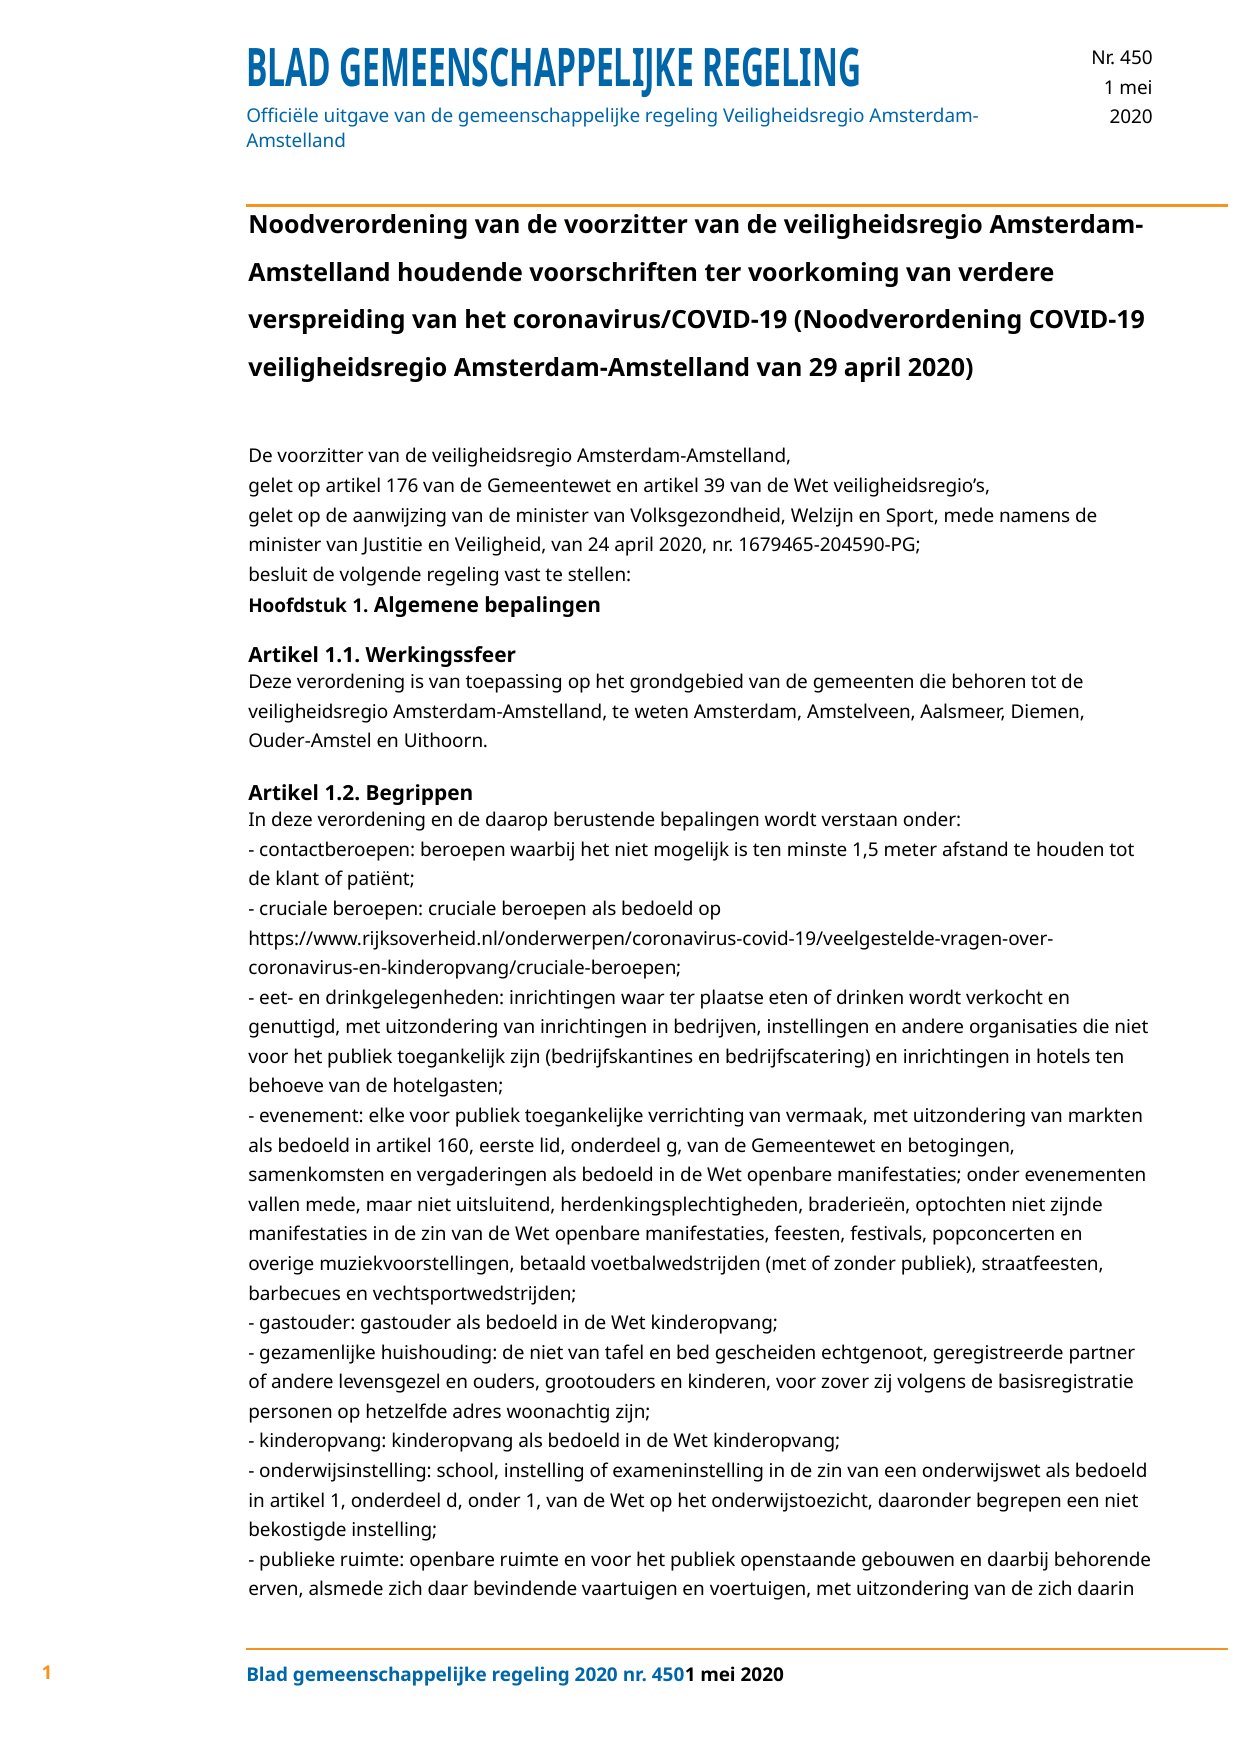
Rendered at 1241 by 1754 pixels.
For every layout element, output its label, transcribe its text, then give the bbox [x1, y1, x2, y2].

text Artikel 1.1. Werkingssfeer [248, 640, 1152, 668]
picture [41, 47, 231, 172]
text Noodverordening van de voorzitter van de veiligheidsregio Amsterdam-Amstelland houdende voorschriften ter voorkoming van verdere verspreiding van het coronavirus/COVID-19 (Noodverordening COVID-19 veiligheidsregio Amsterdam-Amstelland van 29 april 2020) [248, 207, 1152, 384]
text gelet op artikel 176 van de Gemeentewet en artikel 39 van de Wet veiligheidsregio’s, [248, 472, 1152, 498]
text - onderwijsinstelling: school, instelling of exameninstelling in de zin van een onderwijswet als bedoeld in artikel 1, onderdeel d, onder 1, van de Wet op het onderwijstoezicht, daaronder begrepen een niet bekostigde instelling; [248, 1457, 1152, 1542]
text - evenement: elke voor publiek toegankelijke verrichting van vermaak, met uitzondering van markten als bedoeld in artikel 160, eerste lid, onderdeel g, van de Gemeentewet en betogingen, samenkomsten en vergaderingen als bedoeld in de Wet openbare manifestaties; onder evenementen vallen mede, maar niet uitsluitend, herdenkingsplechtigheden, braderieën, optochten niet zijnde manifestaties in de zin van de Wet openbare manifestaties, feesten, festivals, popconcerten en overige muziekvoorstellingen, betaald voetbalwedstrijden (met of zonder publiek), straatfeesten, barbecues en vechtsportwedstrijden; [248, 1102, 1152, 1305]
text besluit de volgende regeling vast te stellen: [248, 561, 1152, 587]
text - kinderopvang: kinderopvang als bedoeld in de Wet kinderopvang; [248, 1428, 1152, 1453]
text Artikel 1.2. Begrippen [248, 778, 1152, 806]
text gelet op de aanwijzing van de minister van Volksgezondheid, Welzijn en Sport, mede namens de minister van Justitie en Veiligheid, van 24 april 2020, nr. 1679465-204590-PG; [248, 502, 1152, 557]
text - eet- en drinkgelegenheden: inrichtingen waar ter plaatse eten of drinken wordt verkocht en genuttigd, met uitzondering van inrichtingen in bedrijven, instellingen en andere organisaties die niet voor het publiek toegankelijk zijn (bedrijfskantines en bedrijfscatering) en inrichtingen in hotels ten behoeve van de hotelgasten; [248, 984, 1152, 1098]
text - publieke ruimte: openbare ruimte en voor het publiek openstaande gebouwen en daarbij behorende erven, alsmede zich daar bevindende vaartuigen en voertuigen, met uitzondering van de zich daarin [248, 1546, 1152, 1601]
text - cruciale beroepen: cruciale beroepen als bedoeld op https://www.rijksoverheid.nl/onderwerpen/coronavirus-covid-19/veelgestelde-vragen-over-coronavirus-en-kinderopvang/cruciale-beroepen; [248, 895, 1152, 980]
text In deze verordening en de daarop berustende bepalingen wordt verstaan onder: [248, 806, 1152, 832]
text - gezamenlijke huishouding: de niet van tafel en bed gescheiden echtgenoot, geregistreerde partner of andere levensgezel en ouders, grootouders en kinderen, voor zover zij volgens de basisregistratie personen op hetzelfde adres woonachtig zijn; [248, 1339, 1152, 1424]
text - contactberoepen: beroepen waarbij het niet mogelijk is ten minste 1,5 meter afstand te houden tot de klant of patiënt; [248, 836, 1152, 891]
text De voorzitter van de veiligheidsregio Amsterdam-Amstelland, [248, 443, 1152, 468]
text Hoofdstuk 1. Algemene bepalingen [248, 591, 1152, 619]
text Deze verordening is van toepassing op het grondgebied van de gemeenten die behoren tot de veiligheidsregio Amsterdam-Amstelland, te weten Amsterdam, Amstelveen, Aalsmeer, Diemen, Ouder-Amstel en Uithoorn. [248, 668, 1152, 753]
text - gastouder: gastouder als bedoeld in de Wet kinderopvang; [248, 1309, 1152, 1335]
